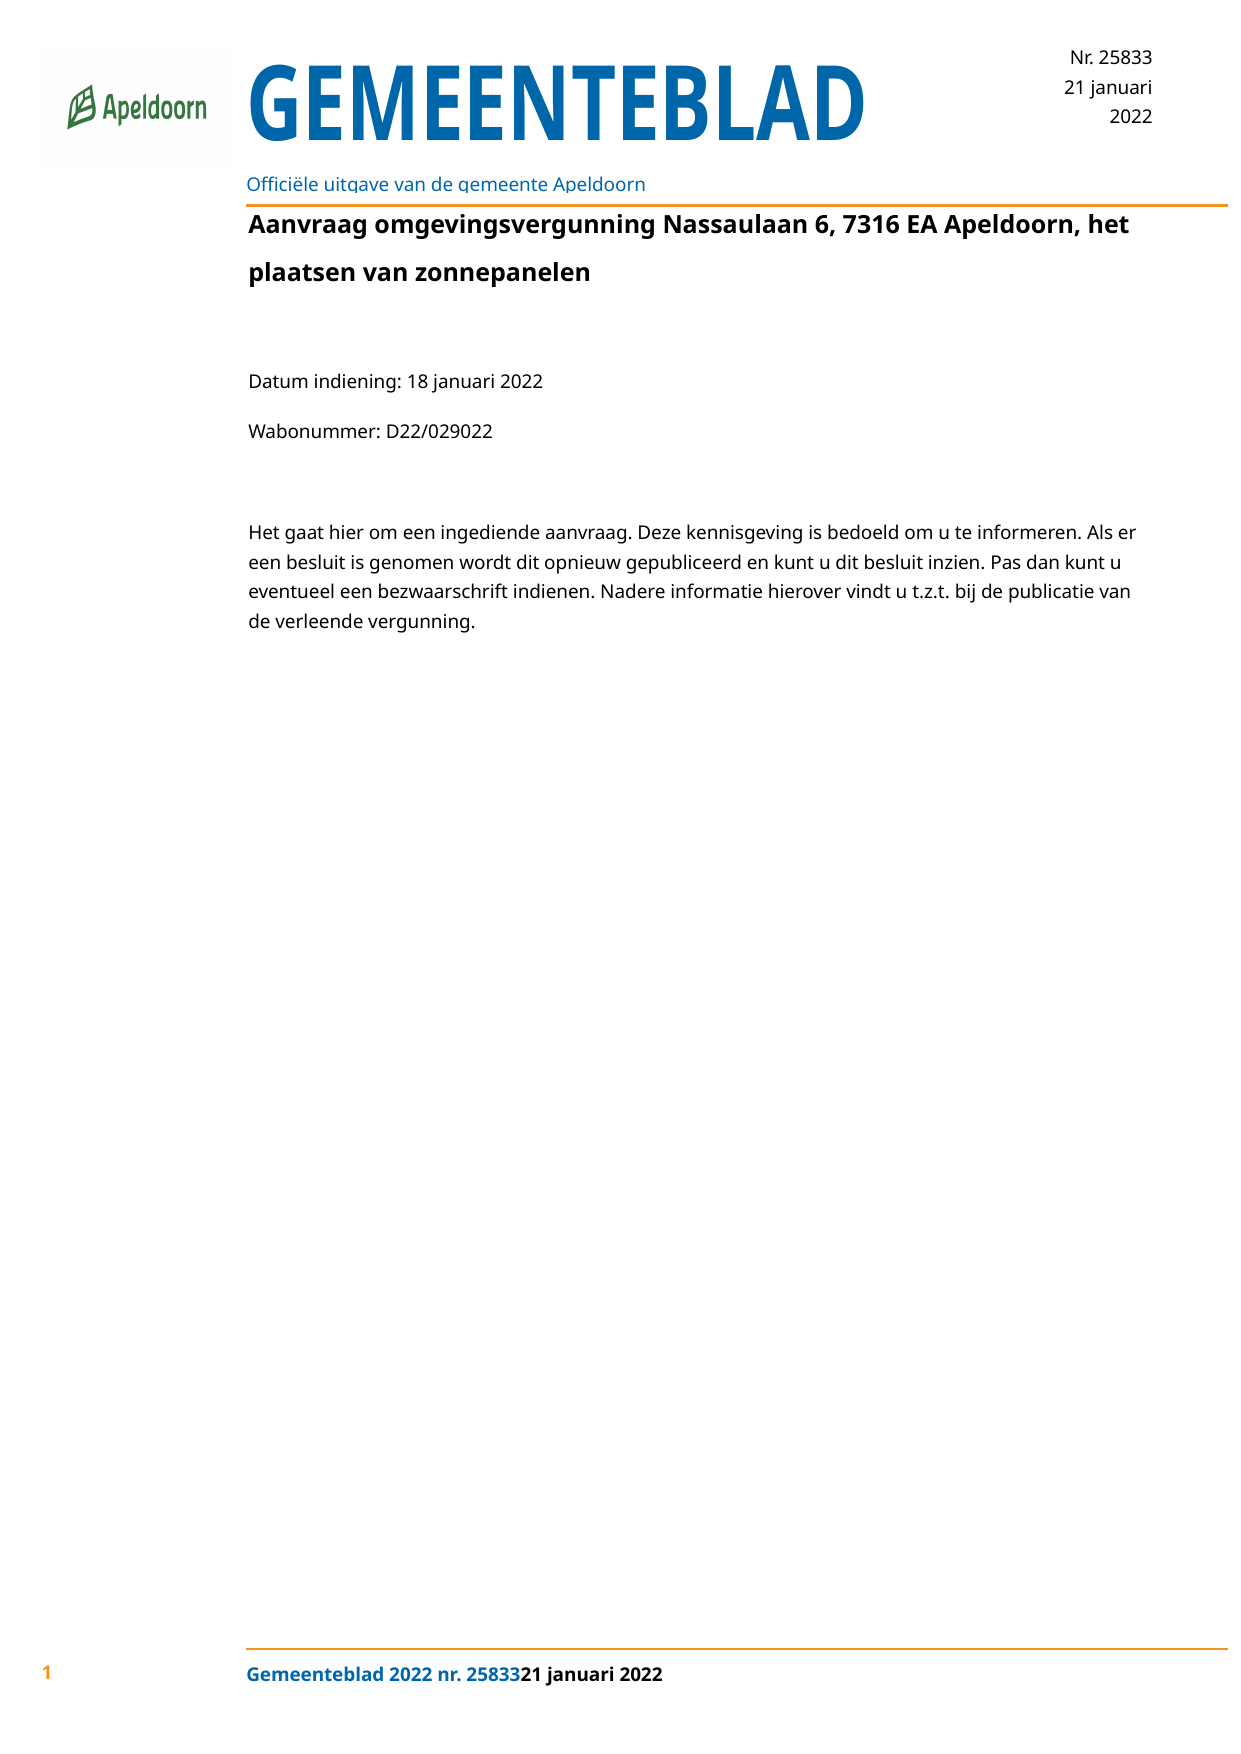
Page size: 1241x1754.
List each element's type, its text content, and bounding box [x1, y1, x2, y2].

text Datum indiening: 18 januari 2022 [248, 368, 1152, 394]
text Aanvraag omgevingsvergunning Nassaulaan 6, 7316 EA Apeldoorn, het plaatsen van zonnepanelen [248, 207, 1152, 288]
picture [41, 47, 231, 172]
text Het gaat hier om een ingediende aanvraag. Deze kennisgeving is bedoeld om u te informeren. Als er een besluit is genomen wordt dit opnieuw gepubliceerd en kunt u dit besluit inzien. Pas dan kunt u eventueel een bezwaarschrift indienen. Nadere informatie hierover vindt u t.z.t. bij de publicatie van de verleende vergunning. [248, 519, 1152, 634]
text Wabonummer: D22/029022 [248, 419, 1152, 444]
